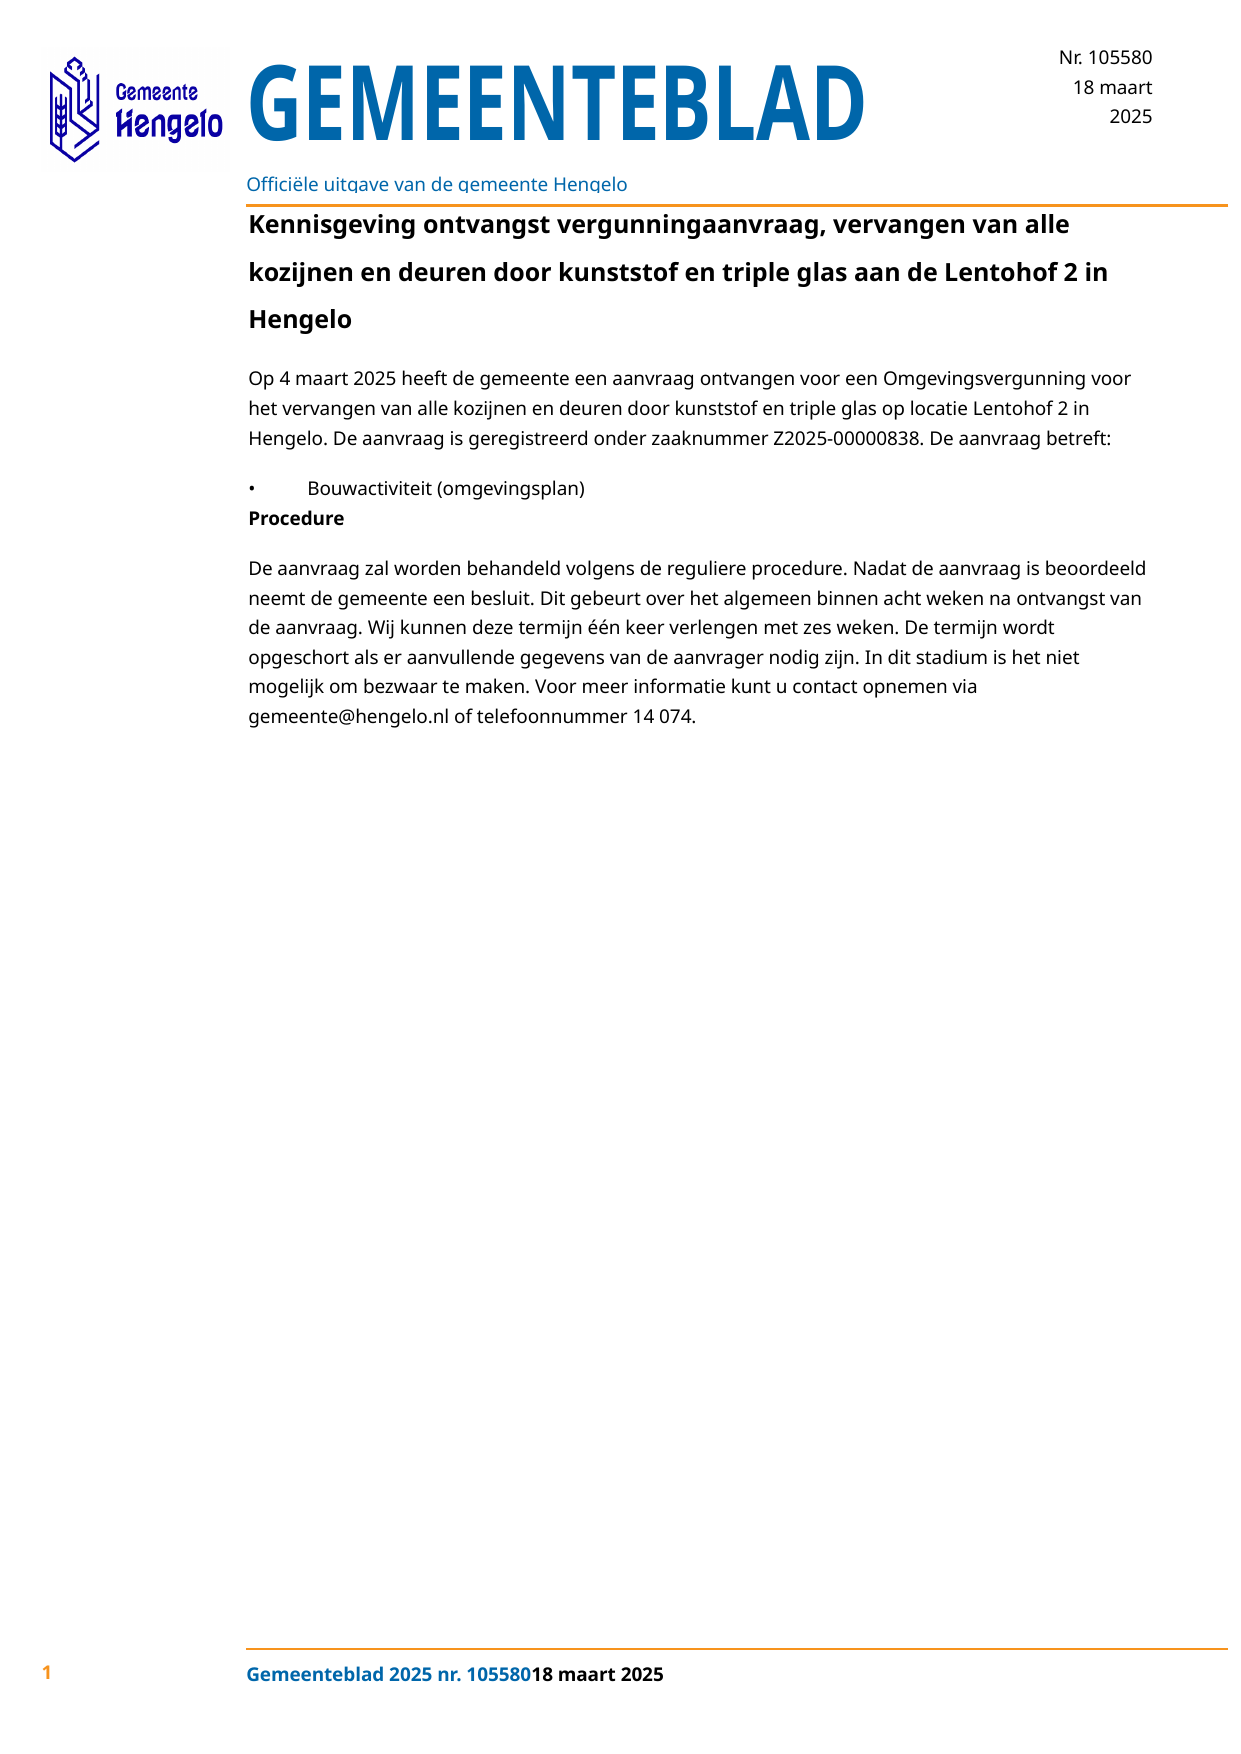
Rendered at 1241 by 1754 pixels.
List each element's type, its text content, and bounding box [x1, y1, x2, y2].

text Op 4 maart 2025 heeft de gemeente een aanvraag ontvangen voor een Omgevingsvergunning voor het vervangen van alle kozijnen en deuren door kunststof en triple glas op locatie Lentohof 2 in Hengelo. De aanvraag is geregistreerd onder zaaknummer Z2025-00000838. De aanvraag betreft: [248, 366, 1152, 450]
picture [41, 47, 231, 172]
list Bouwactiviteit (omgevingsplan) [248, 475, 1152, 501]
text Procedure [248, 505, 1152, 530]
text De aanvraag zal worden behandeld volgens de reguliere procedure. Nadat de aanvraag is beoordeeld neemt de gemeente een besluit. Dit gebeurt over het algemeen binnen acht weken na ontvangst van de aanvraag. Wij kunnen deze termijn één keer verlengen met zes weken. De termijn wordt opgeschort als er aanvullende gegevens van de aanvrager nodig zijn. In dit stadium is het niet mogelijk om bezwaar te maken. Voor meer informatie kunt u contact opnemen via gemeente@hengelo.nl of telefoonnummer 14 074. [248, 555, 1152, 729]
text Kennisgeving ontvangst vergunningaanvraag, vervangen van alle kozijnen en deuren door kunststof en triple glas aan de Lentohof 2 in Hengelo [248, 207, 1152, 336]
